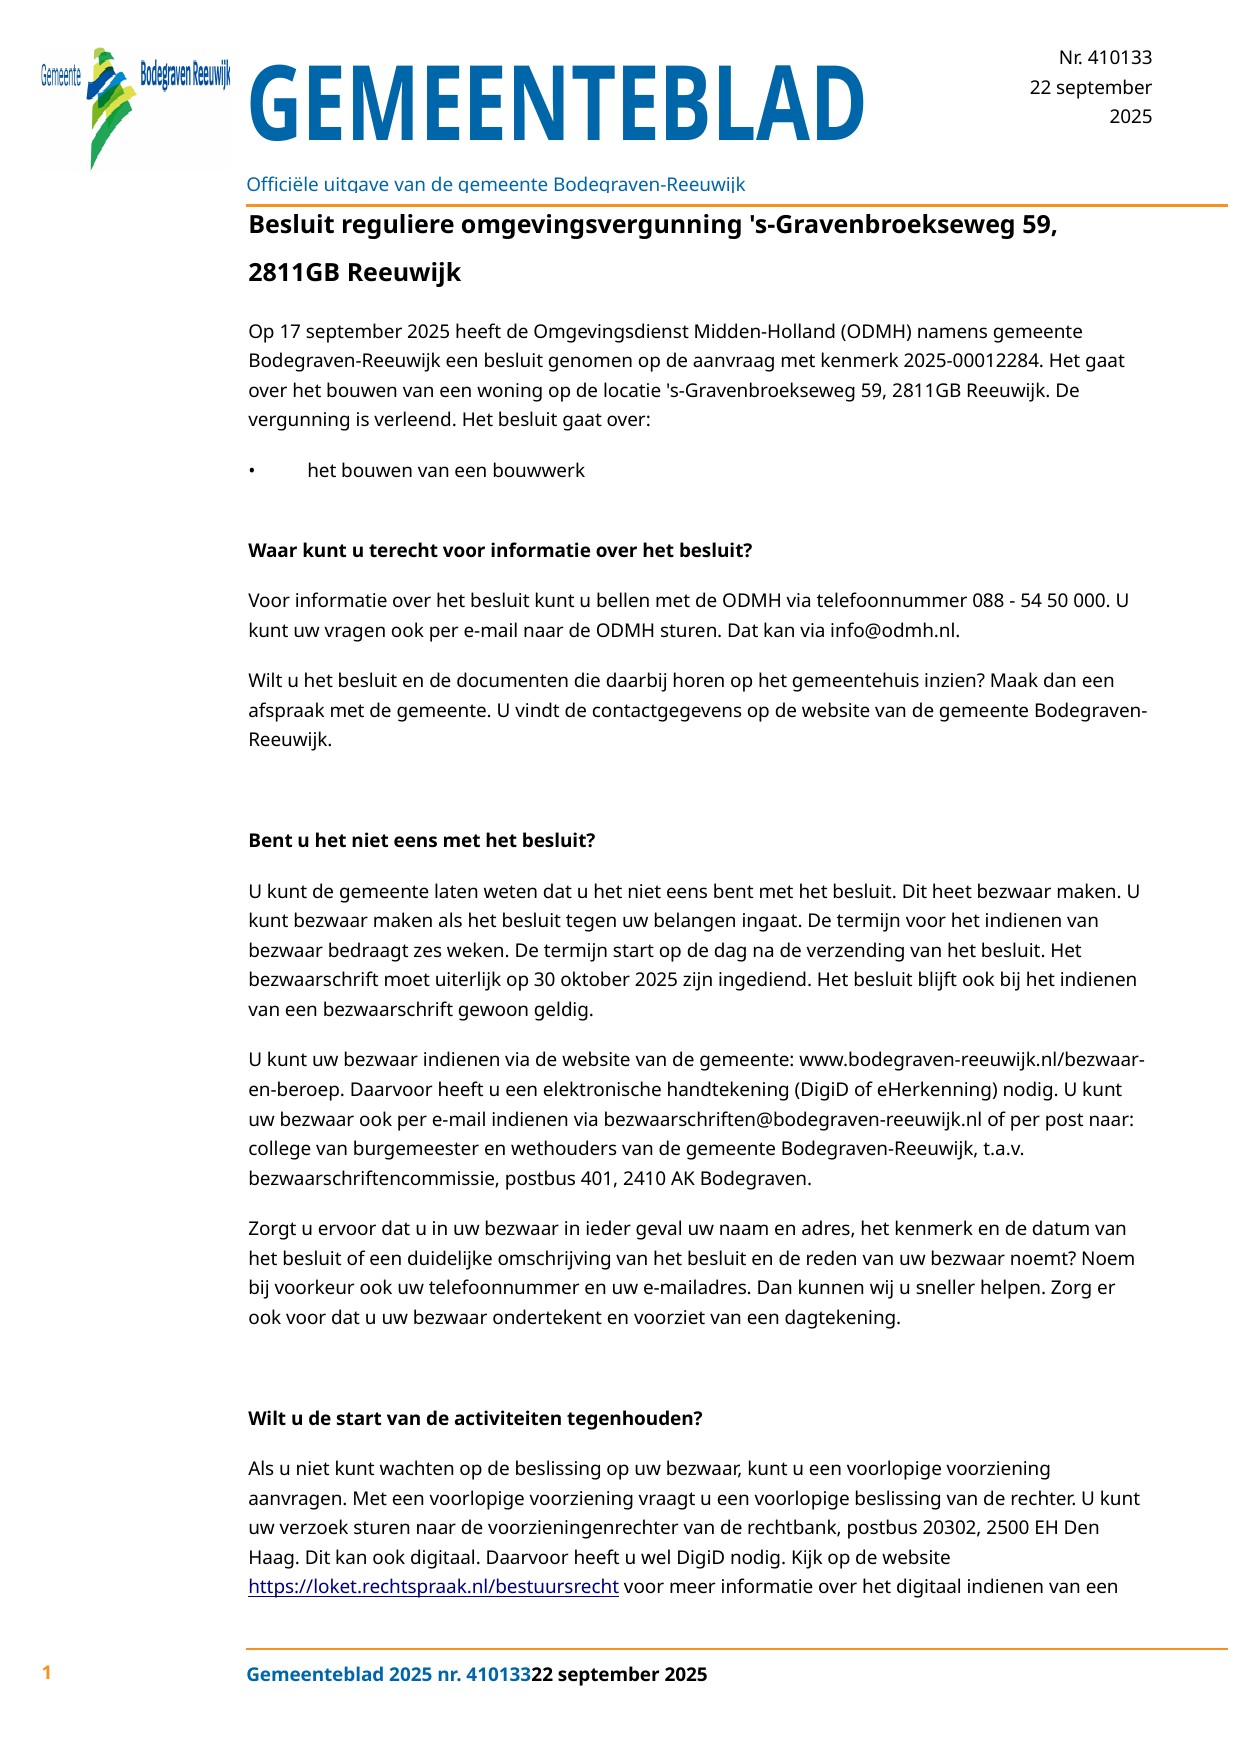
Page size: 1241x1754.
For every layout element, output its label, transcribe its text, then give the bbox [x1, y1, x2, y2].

text Voor informatie over het besluit kunt u bellen met de ODMH via telefoonnummer 088 - 54 50 000. U kunt uw vragen ook per e-mail naar de ODMH sturen. Dat kan via info@odmh.nl. [248, 587, 1152, 643]
picture [41, 47, 231, 172]
text U kunt de gemeente laten weten dat u het niet eens bent met het besluit. Dit heet bezwaar maken. U kunt bezwaar maken als het besluit tegen uw belangen ingaat. De termijn voor het indienen van bezwaar bedraagt zes weken. De termijn start op de dag na de verzending van het besluit. Het bezwaarschrift moet uiterlijk op 30 oktober 2025 zijn ingediend. Het besluit blijft ook bij het indienen van een bezwaarschrift gewoon geldig. [248, 878, 1152, 1022]
text Wilt u de start van de activiteiten tegenhouden? [248, 1405, 1152, 1431]
text Besluit reguliere omgevingsvergunning 's-Gravenbroekseweg 59, 2811GB Reeuwijk [248, 207, 1152, 288]
text Als u niet kunt wachten op de beslissing op uw bezwaar, kunt u een voorlopige voorziening aanvragen. Met een voorlopige voorziening vraagt u een voorlopige beslissing van de rechter. U kunt uw verzoek sturen naar de voorzieningenrechter van de rechtbank, postbus 20302, 2500 EH Den Haag. Dit kan ook digitaal. Daarvoor heeft u wel DigiD nodig. Kijk op de website https://loket.rechtspraak.nl/bestuursrecht voor meer informatie over het digitaal indienen van een [248, 1455, 1152, 1599]
text Wilt u het besluit en de documenten die daarbij horen op het gemeentehuis inzien? Maak dan een afspraak met de gemeente. U vindt de contactgegevens op de website van de gemeente Bodegraven-Reeuwijk. [248, 667, 1152, 752]
text Op 17 september 2025 heeft de Omgevingsdienst Midden-Holland (ODMH) namens gemeente Bodegraven-Reeuwijk een besluit genomen op de aanvraag met kenmerk 2025-00012284. Het gaat over het bouwen van een woning op de locatie 's-Gravenbroekseweg 59, 2811GB Reeuwijk. De vergunning is verleend. Het besluit gaat over: [248, 318, 1152, 432]
text Zorgt u ervoor dat u in uw bezwaar in ieder geval uw naam en adres, het kenmerk en de datum van het besluit of een duidelijke omschrijving van het besluit en de reden van uw bezwaar noemt? Noem bij voorkeur ook uw telefoonnummer en uw e-mailadres. Dan kunnen wij u sneller helpen. Zorg er ook voor dat u uw bezwaar ondertekent en voorziet van een dagtekening. [248, 1215, 1152, 1330]
text Bent u het niet eens met het besluit? [248, 827, 1152, 853]
text Waar kunt u terecht voor informatie over het besluit? [248, 537, 1152, 563]
text U kunt uw bezwaar indienen via de website van de gemeente: www.bodegraven-reeuwijk.nl/bezwaar-en-beroep. Daarvoor heeft u een elektronische handtekening (DigiD of eHerkenning) nodig. U kunt uw bezwaar ook per e-mail indienen via bezwaarschriften@bodegraven-reeuwijk.nl of per post naar: college van burgemeester en wethouders van de gemeente Bodegraven-Reeuwijk, t.a.v. bezwaarschriftencommissie, postbus 401, 2410 AK Bodegraven. [248, 1047, 1152, 1191]
list het bouwen van een bouwwerk [248, 457, 1152, 483]
